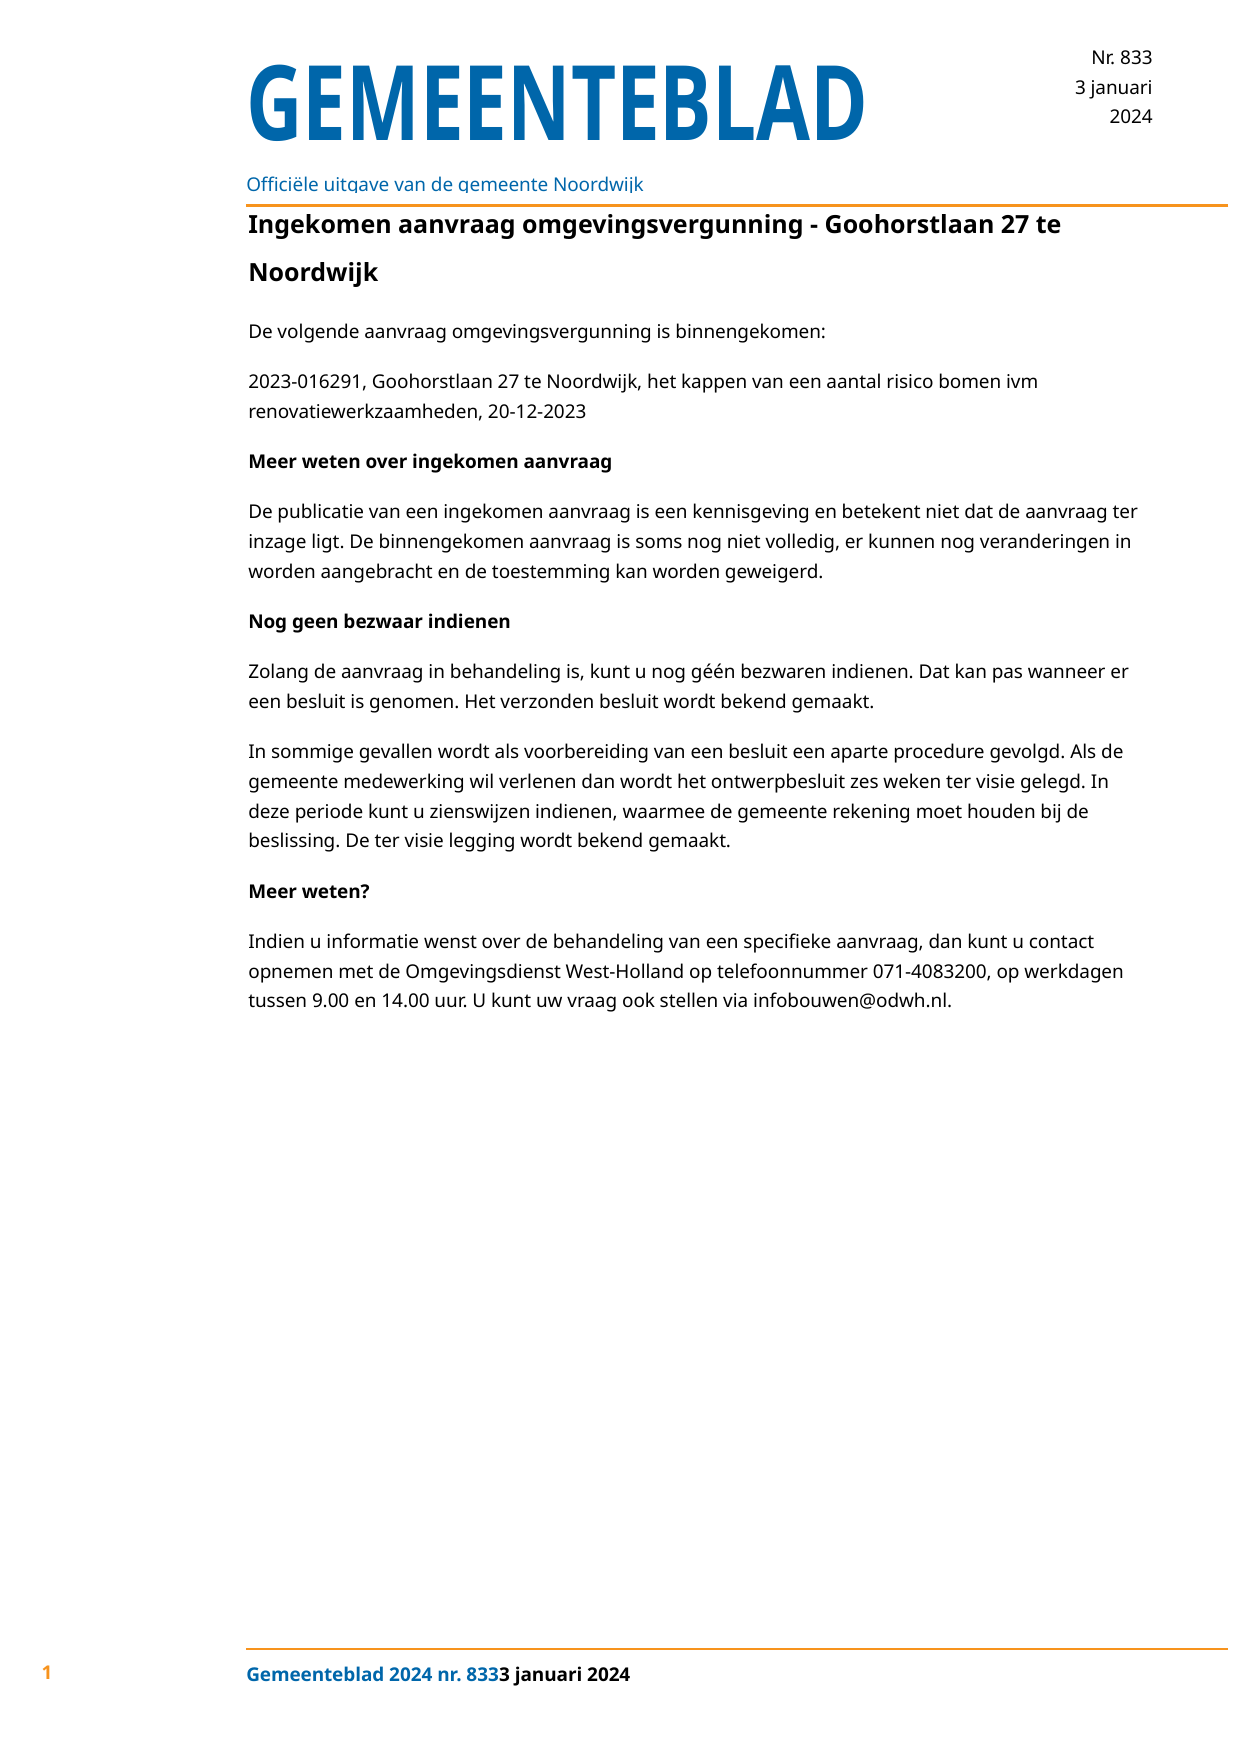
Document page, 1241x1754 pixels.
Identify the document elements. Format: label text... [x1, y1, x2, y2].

text 2023-016291, Goohorstlaan 27 te Noordwijk, het kappen van een aantal risico bomen ivm renovatiewerkzaamheden, 20-12-2023 [248, 368, 1152, 424]
text Ingekomen aanvraag omgevingsvergunning - Goohorstlaan 27 te Noordwijk [248, 207, 1152, 288]
text In sommige gevallen wordt als voorbereiding van een besluit een aparte procedure gevolgd. Als de gemeente medewerking wil verlenen dan wordt het ontwerpbesluit zes weken ter visie gelegd. In deze periode kunt u zienswijzen indienen, waarmee de gemeente rekening moet houden bij de beslissing. De ter visie legging wordt bekend gemaakt. [248, 739, 1152, 853]
text De volgende aanvraag omgevingsvergunning is binnengekomen: [248, 318, 1152, 344]
text Zolang de aanvraag in behandeling is, kunt u nog géén bezwaren indienen. Dat kan pas wanneer er een besluit is genomen. Het verzonden besluit wordt bekend gemaakt. [248, 659, 1152, 714]
picture [41, 47, 231, 172]
text Meer weten over ingekomen aanvraag [248, 448, 1152, 474]
text Indien u informatie wenst over de behandeling van een specifieke aanvraag, dan kunt u contact opnemen met de Omgevingsdienst West-Holland op telefoonnummer 071-4083200, op werkdagen tussen 9.00 en 14.00 uur. U kunt uw vraag ook stellen via infobouwen@odwh.nl. [248, 928, 1152, 1013]
text Meer weten? [248, 878, 1152, 904]
text De publicatie van een ingekomen aanvraag is een kennisgeving en betekent niet dat de aanvraag ter inzage ligt. De binnengekomen aanvraag is soms nog niet volledig, er kunnen nog veranderingen in worden aangebracht en de toestemming kan worden geweigerd. [248, 499, 1152, 584]
text Nog geen bezwaar indienen [248, 608, 1152, 634]
